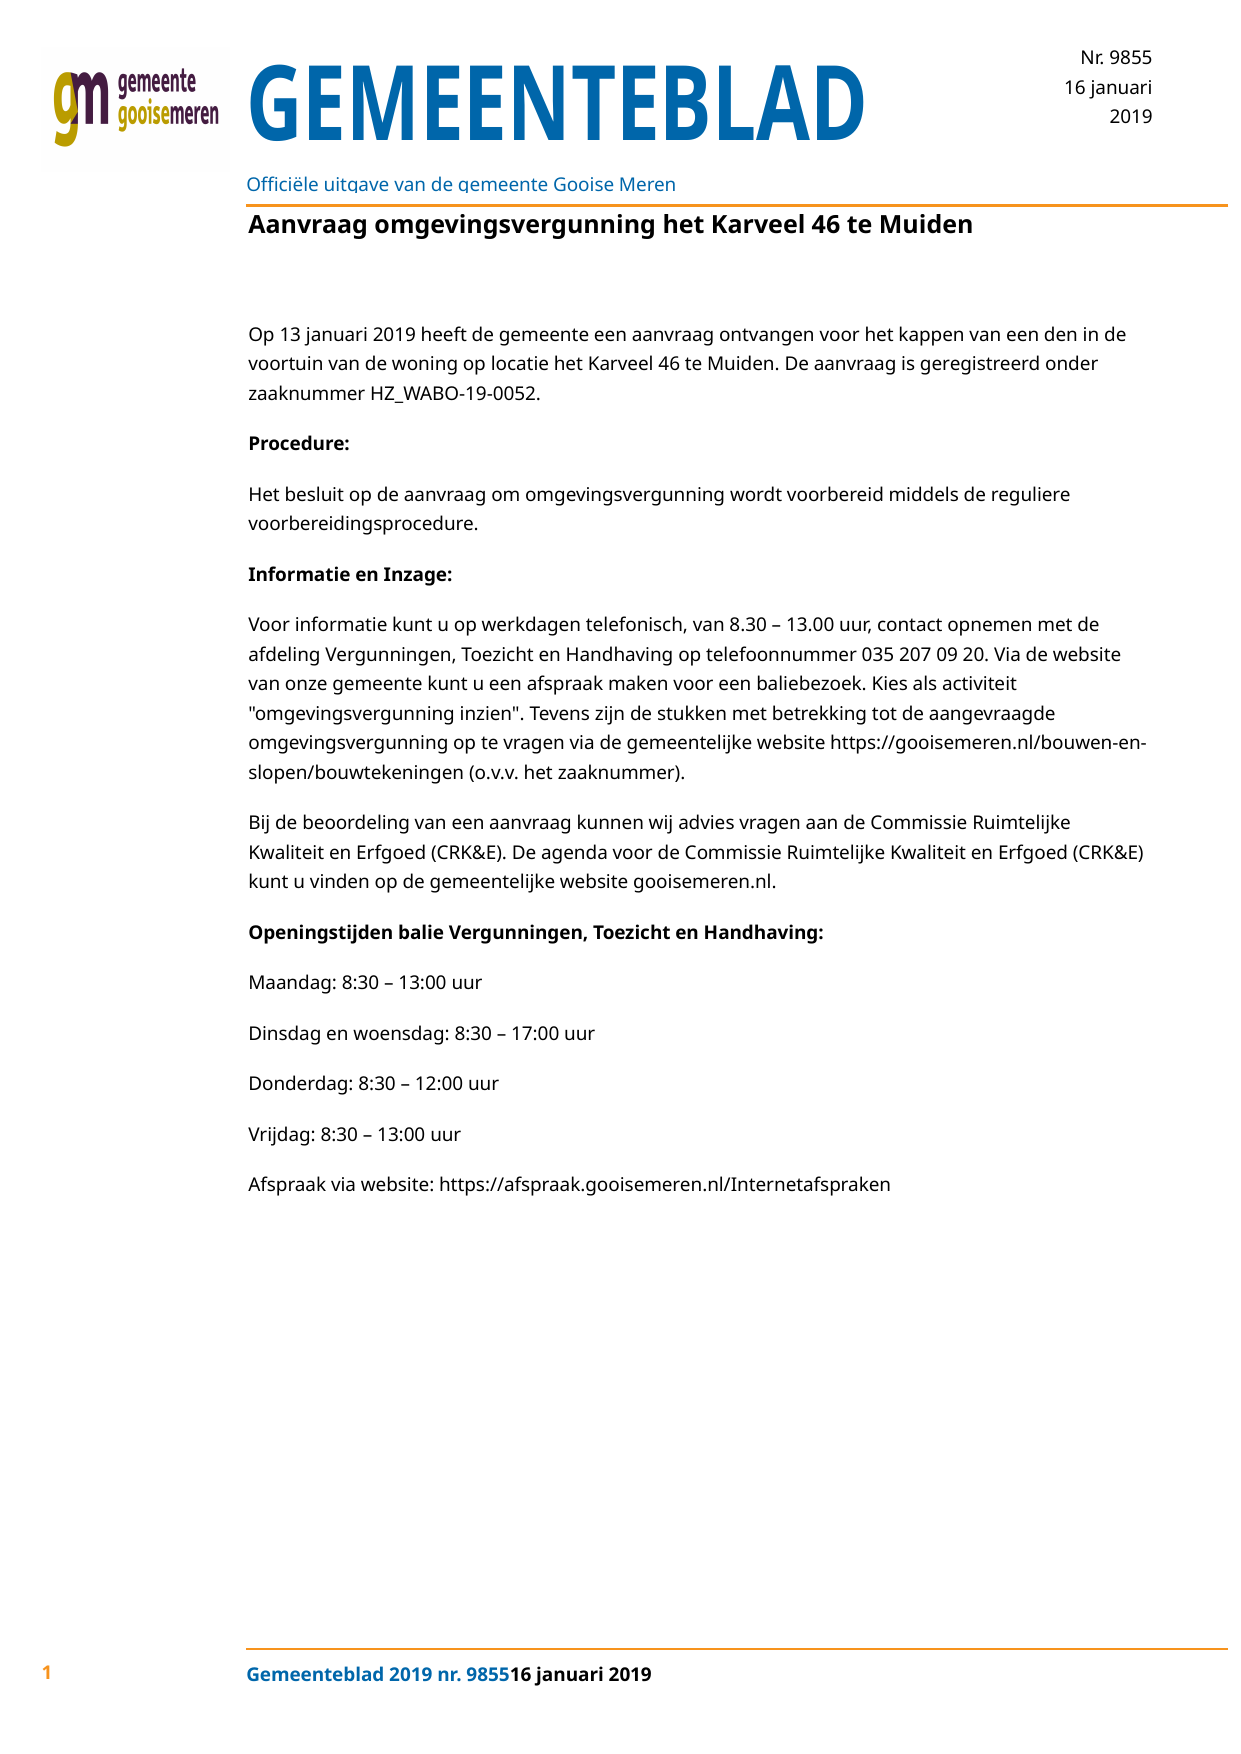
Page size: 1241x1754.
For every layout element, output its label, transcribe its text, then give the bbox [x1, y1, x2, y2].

picture [41, 47, 231, 172]
text Vrijdag: 8:30 – 13:00 uur [248, 1121, 1152, 1146]
text Maandag: 8:30 – 13:00 uur [248, 969, 1152, 995]
text Procedure: [248, 430, 1152, 456]
text Voor informatie kunt u op werkdagen telefonisch, van 8.30 – 13.00 uur, contact opnemen met de afdeling Vergunningen, Toezicht en Handhaving op telefoonnummer 035 207 09 20. Via de website van onze gemeente kunt u een afspraak maken voor een baliebezoek. Kies als activiteit "omgevingsvergunning inzien". Tevens zijn de stukken met betrekking tot de aangevraagde omgevingsvergunning op te vragen via de gemeentelijke website https://gooisemeren.nl/bouwen-en-slopen/bouwtekeningen (o.v.v. het zaaknummer). [248, 611, 1152, 785]
text Dinsdag en woensdag: 8:30 – 17:00 uur [248, 1020, 1152, 1046]
text Aanvraag omgevingsvergunning het Karveel 46 te Muiden [248, 207, 1152, 241]
text Openingstijden balie Vergunningen, Toezicht en Handhaving: [248, 919, 1152, 945]
text Donderdag: 8:30 – 12:00 uur [248, 1070, 1152, 1096]
text Afspraak via website: https://afspraak.gooisemeren.nl/Internetafspraken [248, 1171, 1152, 1197]
text Bij de beoordeling van een aanvraag kunnen wij advies vragen aan de Commissie Ruimtelijke Kwaliteit en Erfgoed (CRK&E). De agenda voor de Commissie Ruimtelijke Kwaliteit en Erfgoed (CRK&E) kunt u vinden op de gemeentelijke website gooisemeren.nl. [248, 809, 1152, 894]
text Het besluit op de aanvraag om omgevingsvergunning wordt voorbereid middels de reguliere voorbereidingsprocedure. [248, 481, 1152, 536]
text Op 13 januari 2019 heeft de gemeente een aanvraag ontvangen voor het kappen van een den in de voortuin van de woning op locatie het Karveel 46 te Muiden. De aanvraag is geregistreerd onder zaaknummer HZ_WABO-19-0052. [248, 321, 1152, 406]
text Informatie en Inzage: [248, 561, 1152, 586]
